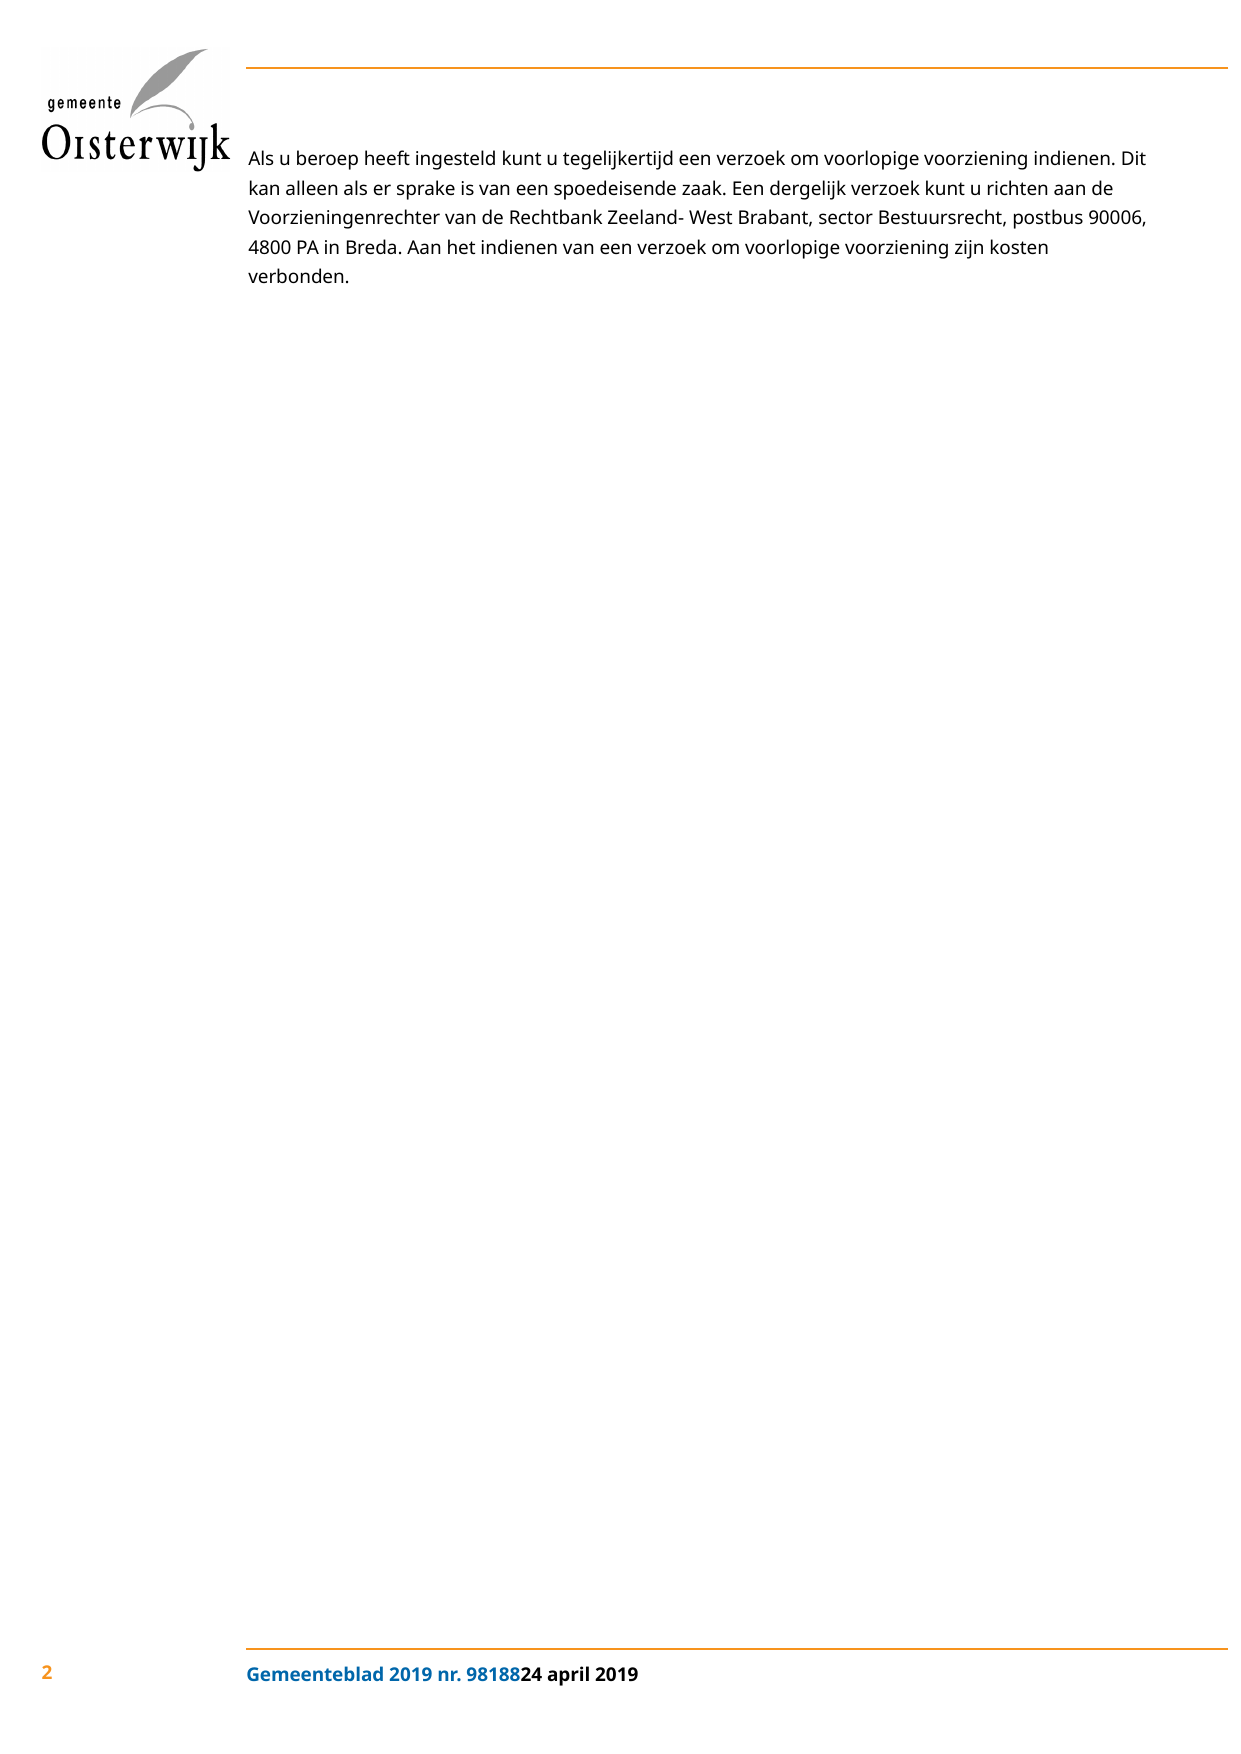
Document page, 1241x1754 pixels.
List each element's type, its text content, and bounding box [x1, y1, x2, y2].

picture [41, 47, 231, 172]
text Als u beroep heeft ingesteld kunt u tegelijkertijd een verzoek om voorlopige voorziening indienen. Dit kan alleen als er sprake is van een spoedeisende zaak. Een dergelijk verzoek kunt u richten aan de Voorzieningenrechter van de Rechtbank Zeeland- West Brabant, sector Bestuursrecht, postbus 90006, 4800 PA in Breda. Aan het indienen van een verzoek om voorlopige voorziening zijn kosten verbonden. [248, 145, 1152, 289]
